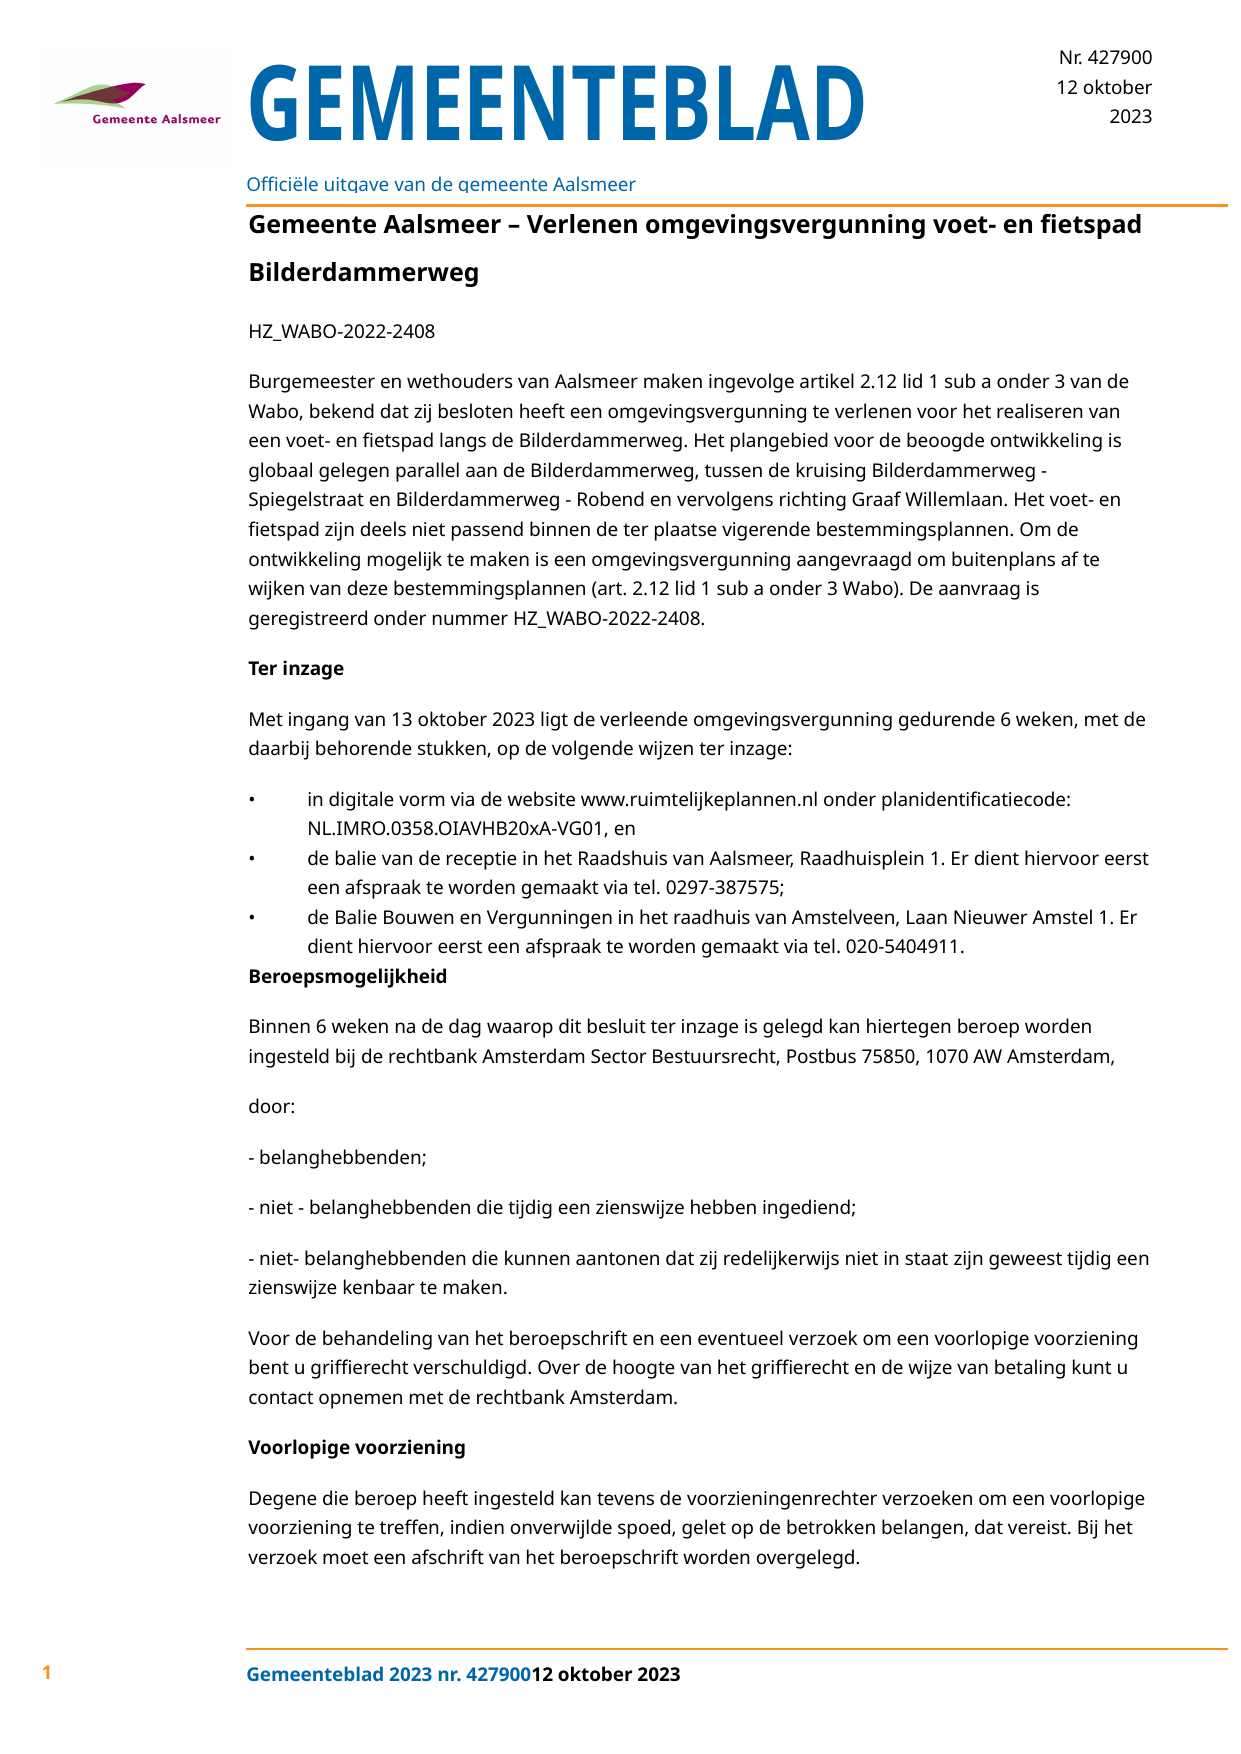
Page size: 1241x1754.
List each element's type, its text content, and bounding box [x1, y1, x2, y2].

text Voorlopige voorziening [248, 1434, 1152, 1460]
text Gemeente Aalsmeer – Verlenen omgevingsvergunning voet- en fietspad Bilderdammerweg [248, 207, 1152, 288]
text Burgemeester en wethouders van Aalsmeer maken ingevolge artikel 2.12 lid 1 sub a onder 3 van de Wabo, bekend dat zij besloten heeft een omgevingsvergunning te verlenen voor het realiseren van een voet- en fietspad langs de Bilderdammerweg. Het plangebied voor de beoogde ontwikkeling is globaal gelegen parallel aan de Bilderdammerweg, tussen de kruising Bilderdammerweg - Spiegelstraat en Bilderdammerweg - Robend en vervolgens richting Graaf Willemlaan. Het voet- en fietspad zijn deels niet passend binnen de ter plaatse vigerende bestemmingsplannen. Om de ontwikkeling mogelijk te maken is een omgevingsvergunning aangevraagd om buitenplans af te wijken van deze bestemmingsplannen (art. 2.12 lid 1 sub a onder 3 Wabo). De aanvraag is geregistreerd onder nummer HZ_WABO-2022-2408. [248, 368, 1152, 631]
text - belanghebbenden; [248, 1144, 1152, 1170]
text door: [248, 1094, 1152, 1119]
text Binnen 6 weken na de dag waarop dit besluit ter inzage is gelegd kan hiertegen beroep worden ingesteld bij de rechtbank Amsterdam Sector Bestuursrecht, Postbus 75850, 1070 AW Amsterdam, [248, 1014, 1152, 1069]
picture [41, 47, 231, 172]
text Beroepsmogelijkheid [248, 963, 1152, 989]
list de balie van de receptie in het Raadshuis van Aalsmeer, Raadhuisplein 1. Er dient hiervoor eerst een afspraak te worden gemaakt via tel. 0297-387575; [248, 845, 1152, 900]
text Voor de behandeling van het beroepschrift en een eventueel verzoek om een voorlopige voorziening bent u griffierecht verschuldigd. Over de hoogte van het griffierecht en de wijze van betaling kunt u contact opnemen met de rechtbank Amsterdam. [248, 1325, 1152, 1410]
text Met ingang van 13 oktober 2023 ligt de verleende omgevingsvergunning gedurende 6 weken, met de daarbij behorende stukken, op de volgende wijzen ter inzage: [248, 706, 1152, 761]
list in digitale vorm via de website www.ruimtelijkeplannen.nl onder planidentificatiecode: NL.IMRO.0358.OIAVHB20xA-VG01, en [248, 786, 1152, 841]
list de Balie Bouwen en Vergunningen in het raadhuis van Amstelveen, Laan Nieuwer Amstel 1. Er dient hiervoor eerst een afspraak te worden gemaakt via tel. 020-5404911. [248, 904, 1152, 959]
text HZ_WABO-2022-2408 [248, 318, 1152, 344]
text Degene die beroep heeft ingesteld kan tevens de voorzieningenrechter verzoeken om een voorlopige voorziening te treffen, indien onverwijlde spoed, gelet op de betrokken belangen, dat vereist. Bij het verzoek moet een afschrift van het beroepschrift worden overgelegd. [248, 1485, 1152, 1570]
text Ter inzage [248, 655, 1152, 681]
text - niet - belanghebbenden die tijdig een zienswijze hebben ingediend; [248, 1194, 1152, 1220]
text - niet- belanghebbenden die kunnen aantonen dat zij redelijkerwijs niet in staat zijn geweest tijdig een zienswijze kenbaar te maken. [248, 1245, 1152, 1300]
